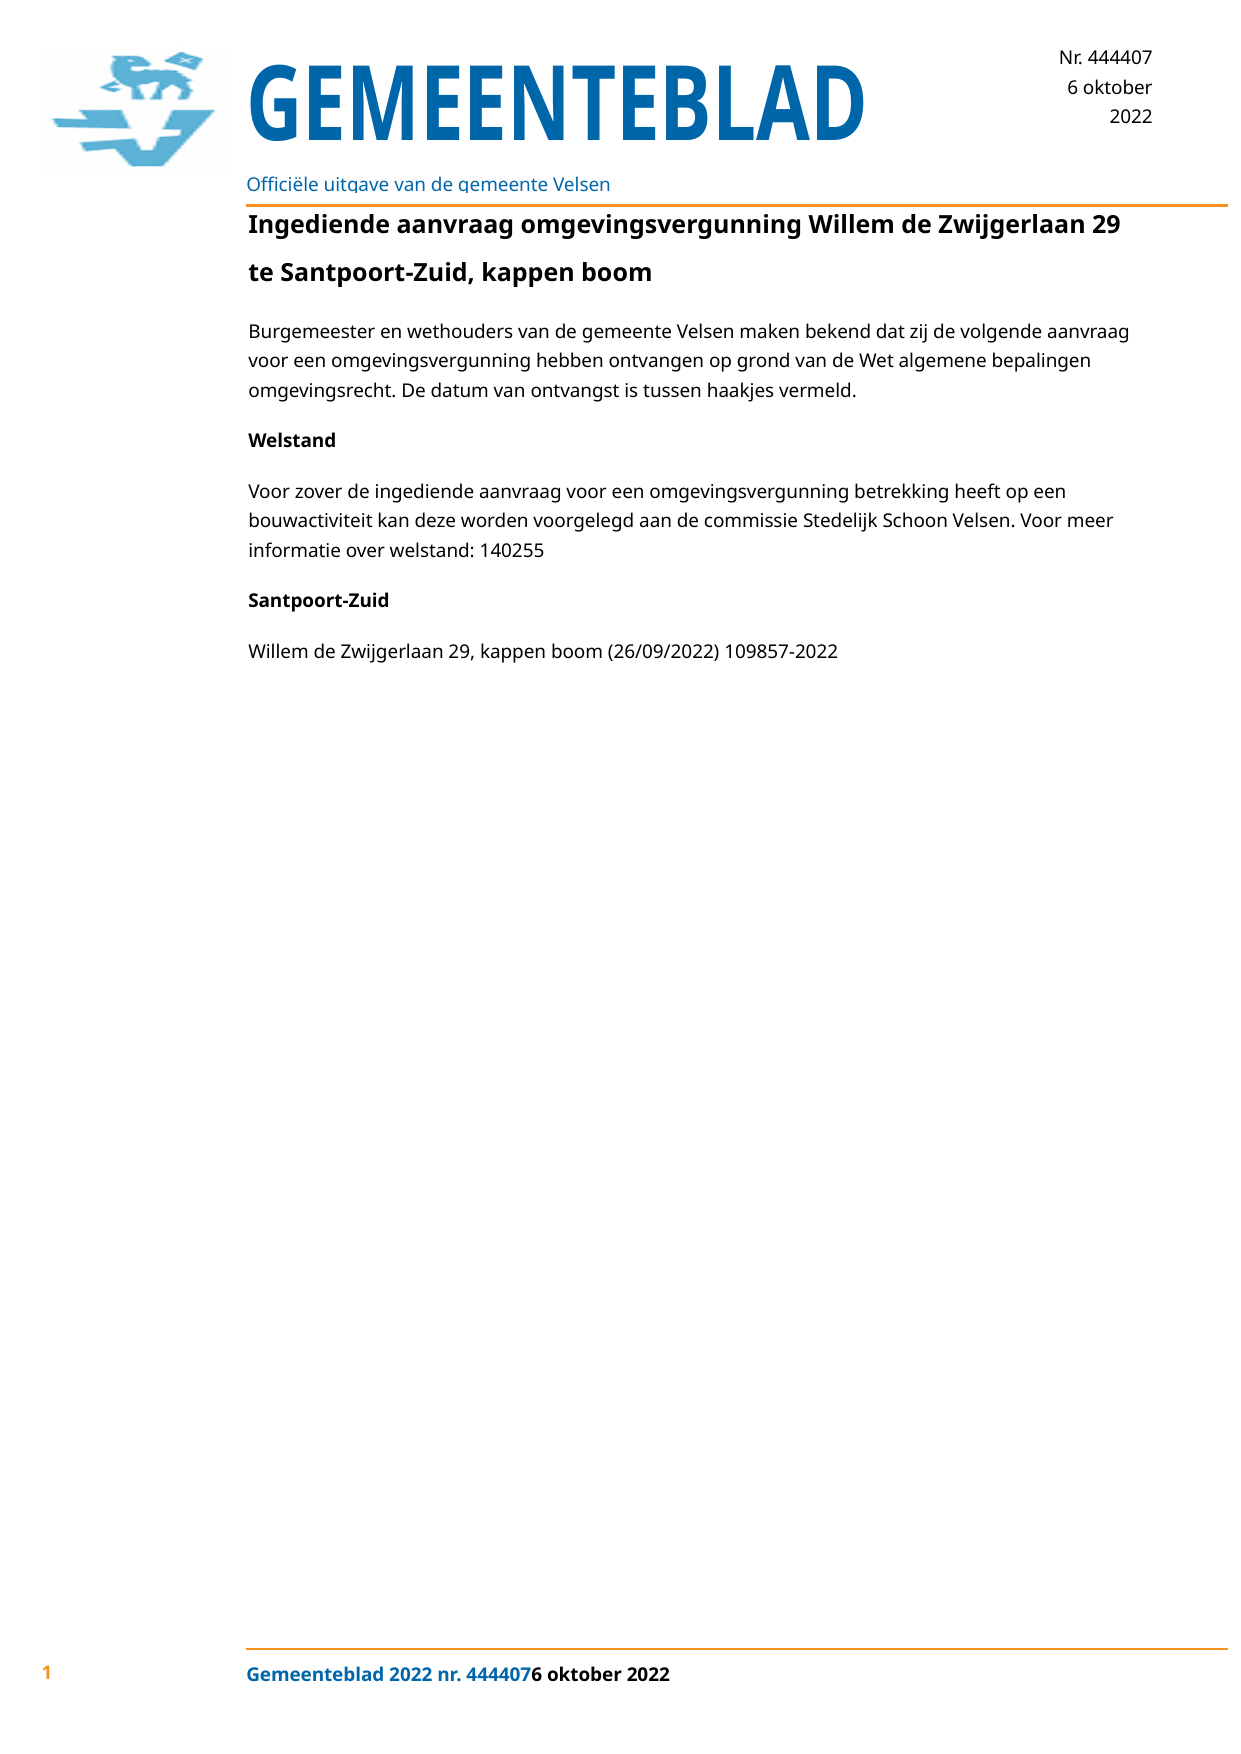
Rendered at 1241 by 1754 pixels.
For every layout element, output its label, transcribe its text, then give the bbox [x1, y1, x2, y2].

picture [41, 47, 231, 172]
text Ingediende aanvraag omgevingsvergunning Willem de Zwijgerlaan 29 te Santpoort-Zuid, kappen boom [248, 207, 1152, 288]
text Willem de Zwijgerlaan 29, kappen boom (26/09/2022) 109857-2022 [248, 638, 1152, 664]
text Burgemeester en wethouders van de gemeente Velsen maken bekend dat zij de volgende aanvraag voor een omgevingsvergunning hebben ontvangen op grond van de Wet algemene bepalingen omgevingsrecht. De datum van ontvangst is tussen haakjes vermeld. [248, 318, 1152, 403]
text Santpoort-Zuid [248, 587, 1152, 613]
text Welstand [248, 427, 1152, 453]
text Voor zover de ingediende aanvraag voor een omgevingsvergunning betrekking heeft op een bouwactiviteit kan deze worden voorgelegd aan de commissie Stedelijk Schoon Velsen. Voor meer informatie over welstand: 140255 [248, 478, 1152, 563]
